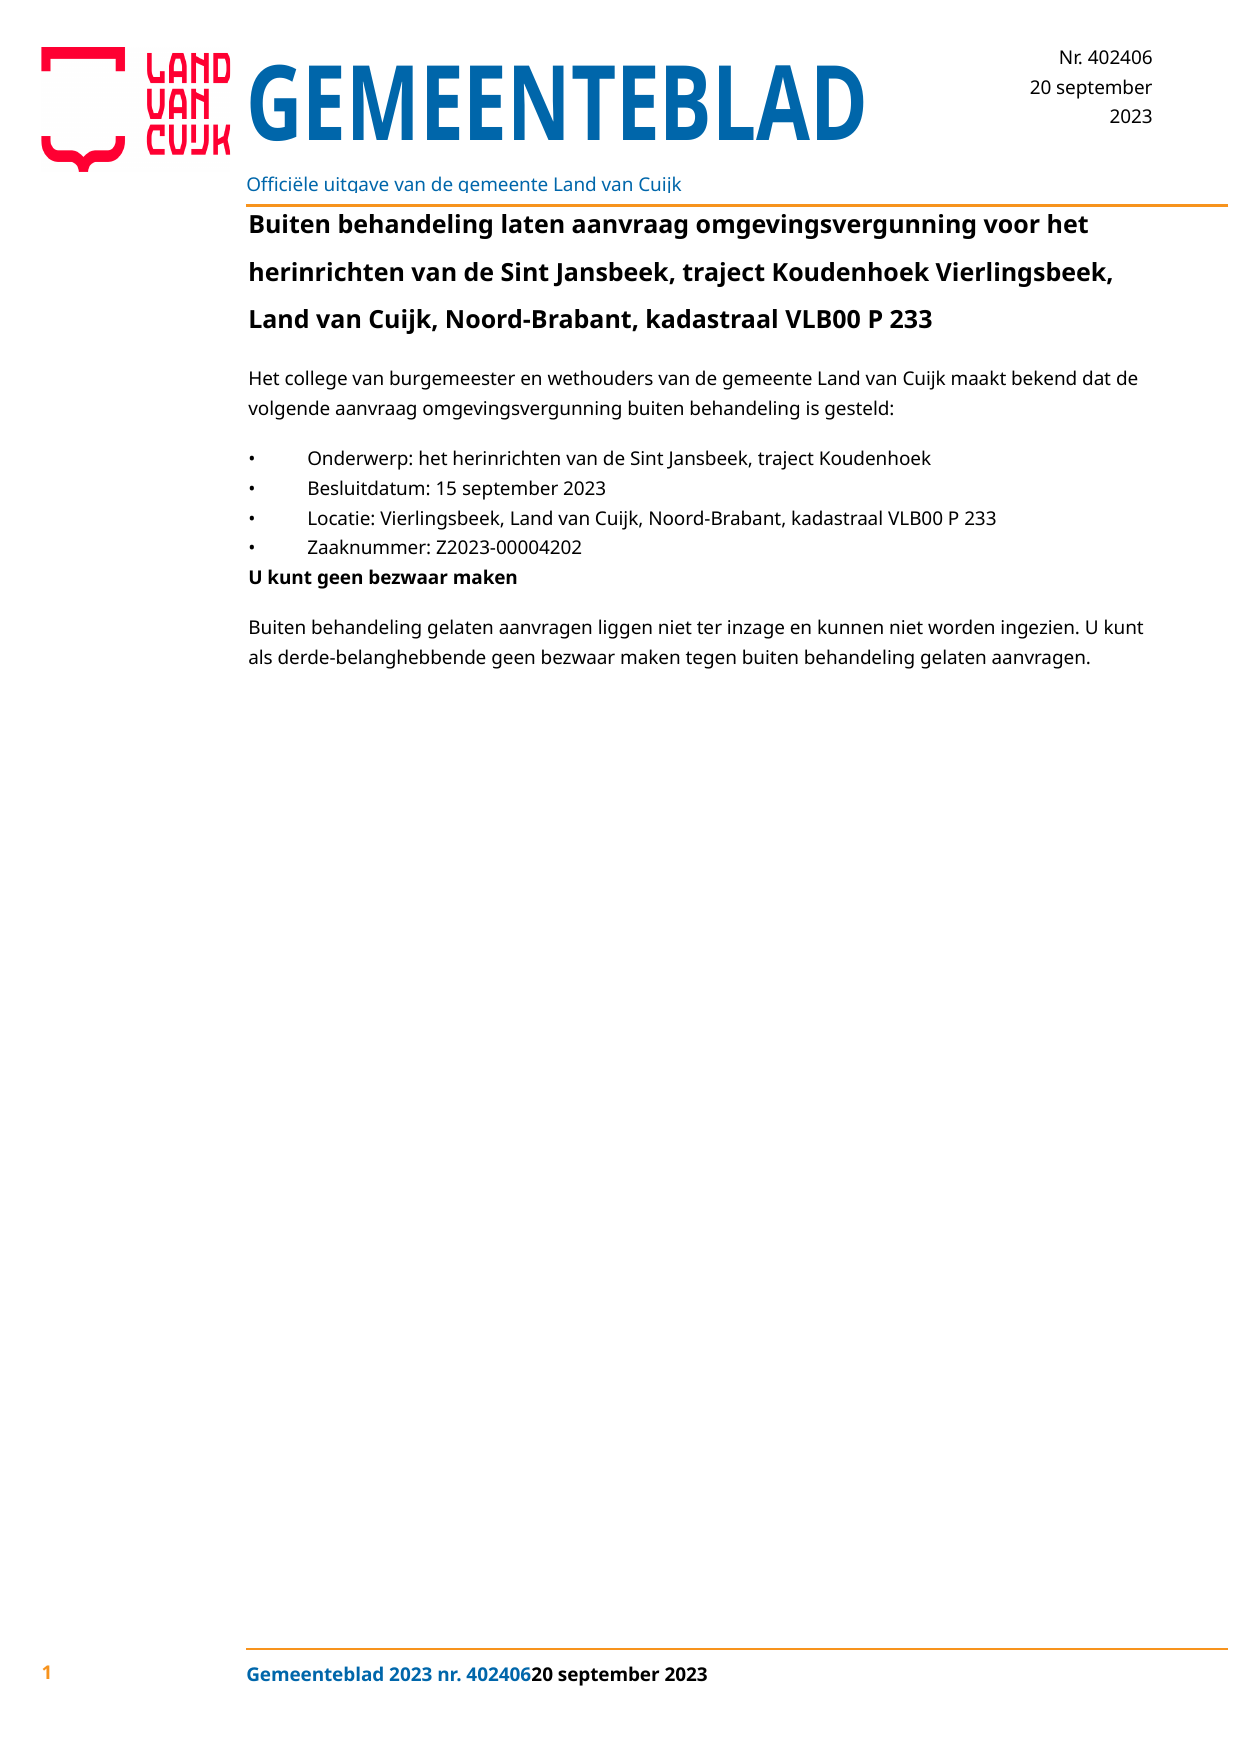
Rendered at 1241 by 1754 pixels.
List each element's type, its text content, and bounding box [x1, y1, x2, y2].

text U kunt geen bezwaar maken [248, 564, 1152, 589]
list Zaaknummer: Z2023-00004202 [248, 534, 1152, 560]
list Locatie: Vierlingsbeek, Land van Cuijk, Noord-Brabant, kadastraal VLB00 P 233 [248, 505, 1152, 530]
list Onderwerp: het herinrichten van de Sint Jansbeek, traject Koudenhoek [248, 446, 1152, 471]
text Buiten behandeling gelaten aanvragen liggen niet ter inzage en kunnen niet worden ingezien. U kunt als derde-belanghebbende geen bezwaar maken tegen buiten behandeling gelaten aanvragen. [248, 614, 1152, 669]
picture [41, 47, 231, 172]
text Het college van burgemeester en wethouders van de gemeente Land van Cuijk maakt bekend dat de volgende aanvraag omgevingsvergunning buiten behandeling is gesteld: [248, 366, 1152, 421]
text Buiten behandeling laten aanvraag omgevingsvergunning voor het herinrichten van de Sint Jansbeek, traject Koudenhoek Vierlingsbeek, Land van Cuijk, Noord-Brabant, kadastraal VLB00 P 233 [248, 207, 1152, 336]
list Besluitdatum: 15 september 2023 [248, 475, 1152, 501]
